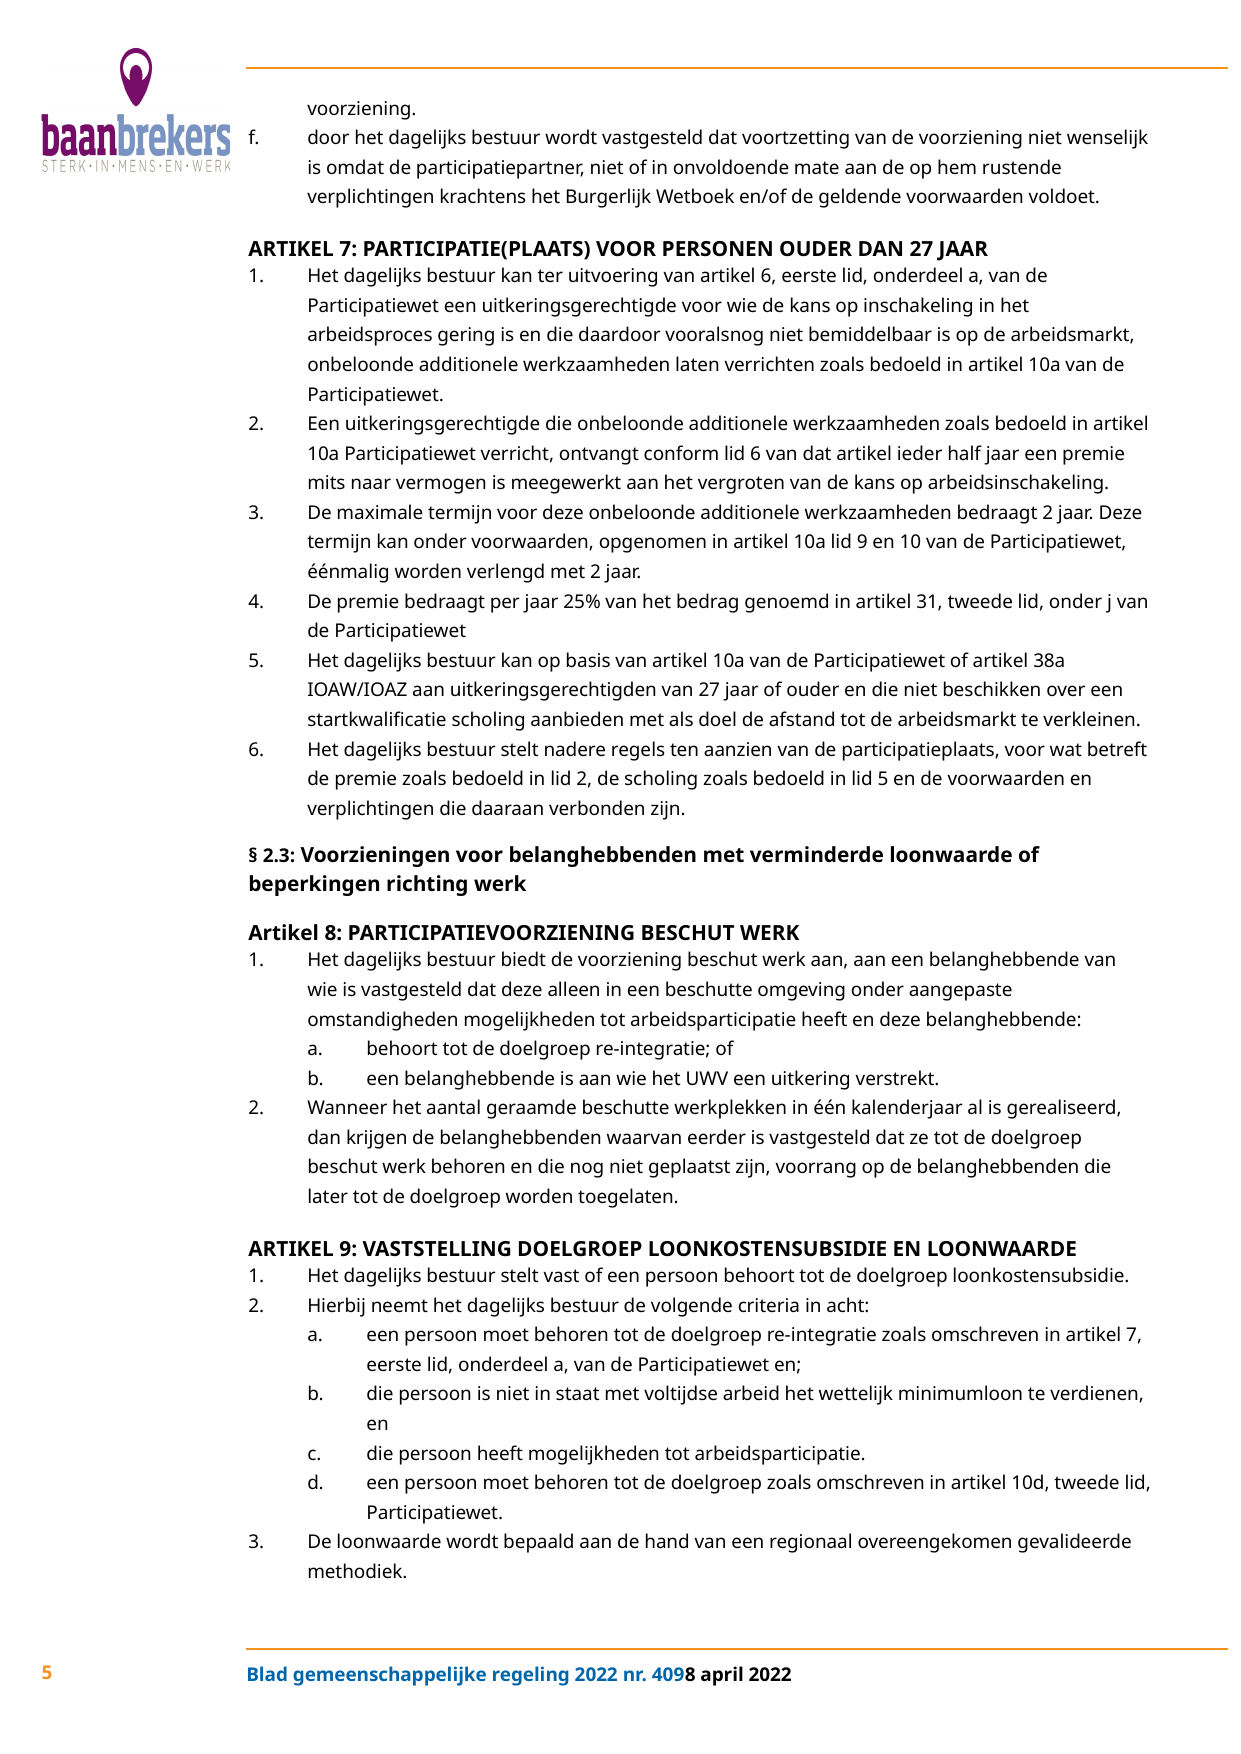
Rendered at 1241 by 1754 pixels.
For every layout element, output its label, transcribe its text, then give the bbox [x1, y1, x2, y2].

list Het dagelijks bestuur kan ter uitvoering van artikel 6, eerste lid, onderdeel a, van de Participatiewet een uitkeringsgerechtigde voor wie de kans op inschakeling in het arbeidsproces gering is en die daardoor vooralsnog niet bemiddelbaar is op de arbeidsmarkt, onbeloonde additionele werkzaamheden laten verrichten zoals bedoeld in artikel 10a van de Participatiewet. [248, 262, 1152, 406]
list Het dagelijks bestuur kan op basis van artikel 10a van de Participatiewet of artikel 38a IOAW/IOAZ aan uitkeringsgerechtigden van 27 jaar of ouder en die niet beschikken over een startkwalificatie scholing aanbieden met als doel de afstand tot de arbeidsmarkt te verkleinen. [248, 647, 1152, 732]
list Het dagelijks bestuur biedt de voorziening beschut werk aan, aan een belanghebbende van wie is vastgesteld dat deze alleen in een beschutte omgeving onder aangepaste omstandigheden mogelijkheden tot arbeidsparticipatie heeft en deze belanghebbende: [248, 947, 1152, 1032]
list die persoon is niet in staat met voltijdse arbeid het wettelijk minimumloon te verdienen, en [307, 1381, 1152, 1436]
text ARTIKEL 7: PARTICIPATIE(PLAATS) VOOR PERSONEN OUDER DAN 27 JAAR [248, 234, 1152, 262]
list een belanghebbende is aan wie het UWV een uitkering verstrekt. [307, 1065, 1152, 1091]
text § 2.3: Voorzieningen voor belanghebbenden met verminderde loonwaarde of beperkingen richting werk [248, 841, 1152, 897]
text ARTIKEL 9: VASTSTELLING DOELGROEP LOONKOSTENSUBSIDIE EN LOONWAARDE [248, 1234, 1152, 1262]
list Een uitkeringsgerechtigde die onbeloonde additionele werkzaamheden zoals bedoeld in artikel 10a Participatiewet verricht, ontvangt conform lid 6 van dat artikel ieder half jaar een premie mits naar vermogen is meegewerkt aan het vergroten van de kans op arbeidsinschakeling. [248, 410, 1152, 495]
list De loonwaarde wordt bepaald aan de hand van een regionaal overeengekomen gevalideerde methodiek. [248, 1528, 1152, 1584]
text Artikel 8: PARTICIPATIEVOORZIENING BESCHUT WERK [248, 918, 1152, 947]
list die persoon heeft mogelijkheden tot arbeidsparticipatie. [307, 1440, 1152, 1465]
list voorziening. [248, 95, 1152, 121]
list Wanneer het aantal geraamde beschutte werkplekken in één kalenderjaar al is gerealiseerd, dan krijgen de belanghebbenden waarvan eerder is vastgesteld dat ze tot de doelgroep beschut werk behoren en die nog niet geplaatst zijn, voorrang op de belanghebbenden die later tot de doelgroep worden toegelaten. [248, 1094, 1152, 1209]
list een persoon moet behoren tot de doelgroep zoals omschreven in artikel 10d, tweede lid, Participatiewet. [307, 1469, 1152, 1524]
list De maximale termijn voor deze onbeloonde additionele werkzaamheden bedraagt 2 jaar. Deze termijn kan onder voorwaarden, opgenomen in artikel 10a lid 9 en 10 van de Participatiewet, éénmalig worden verlengd met 2 jaar. [248, 499, 1152, 584]
list een persoon moet behoren tot de doelgroep re-integratie zoals omschreven in artikel 7, eerste lid, onderdeel a, van de Participatiewet en; [307, 1321, 1152, 1377]
list Hierbij neemt het dagelijks bestuur de volgende criteria in acht: [248, 1292, 1152, 1317]
list behoort tot de doelgroep re-integratie; of [307, 1035, 1152, 1061]
picture [41, 47, 231, 172]
list De premie bedraagt per jaar 25% van het bedrag genoemd in artikel 31, tweede lid, onder j van de Participatiewet [248, 588, 1152, 643]
list door het dagelijks bestuur wordt vastgesteld dat voortzetting van de voorziening niet wenselijk is omdat de participatiepartner, niet of in onvoldoende mate aan de op hem rustende verplichtingen krachtens het Burgerlijk Wetboek en/of de geldende voorwaarden voldoet. [248, 124, 1152, 209]
list Het dagelijks bestuur stelt nadere regels ten aanzien van de participatieplaats, voor wat betreft de premie zoals bedoeld in lid 2, de scholing zoals bedoeld in lid 5 en de voorwaarden en verplichtingen die daaraan verbonden zijn. [248, 736, 1152, 821]
list Het dagelijks bestuur stelt vast of een persoon behoort tot de doelgroep loonkostensubsidie. [248, 1262, 1152, 1288]
